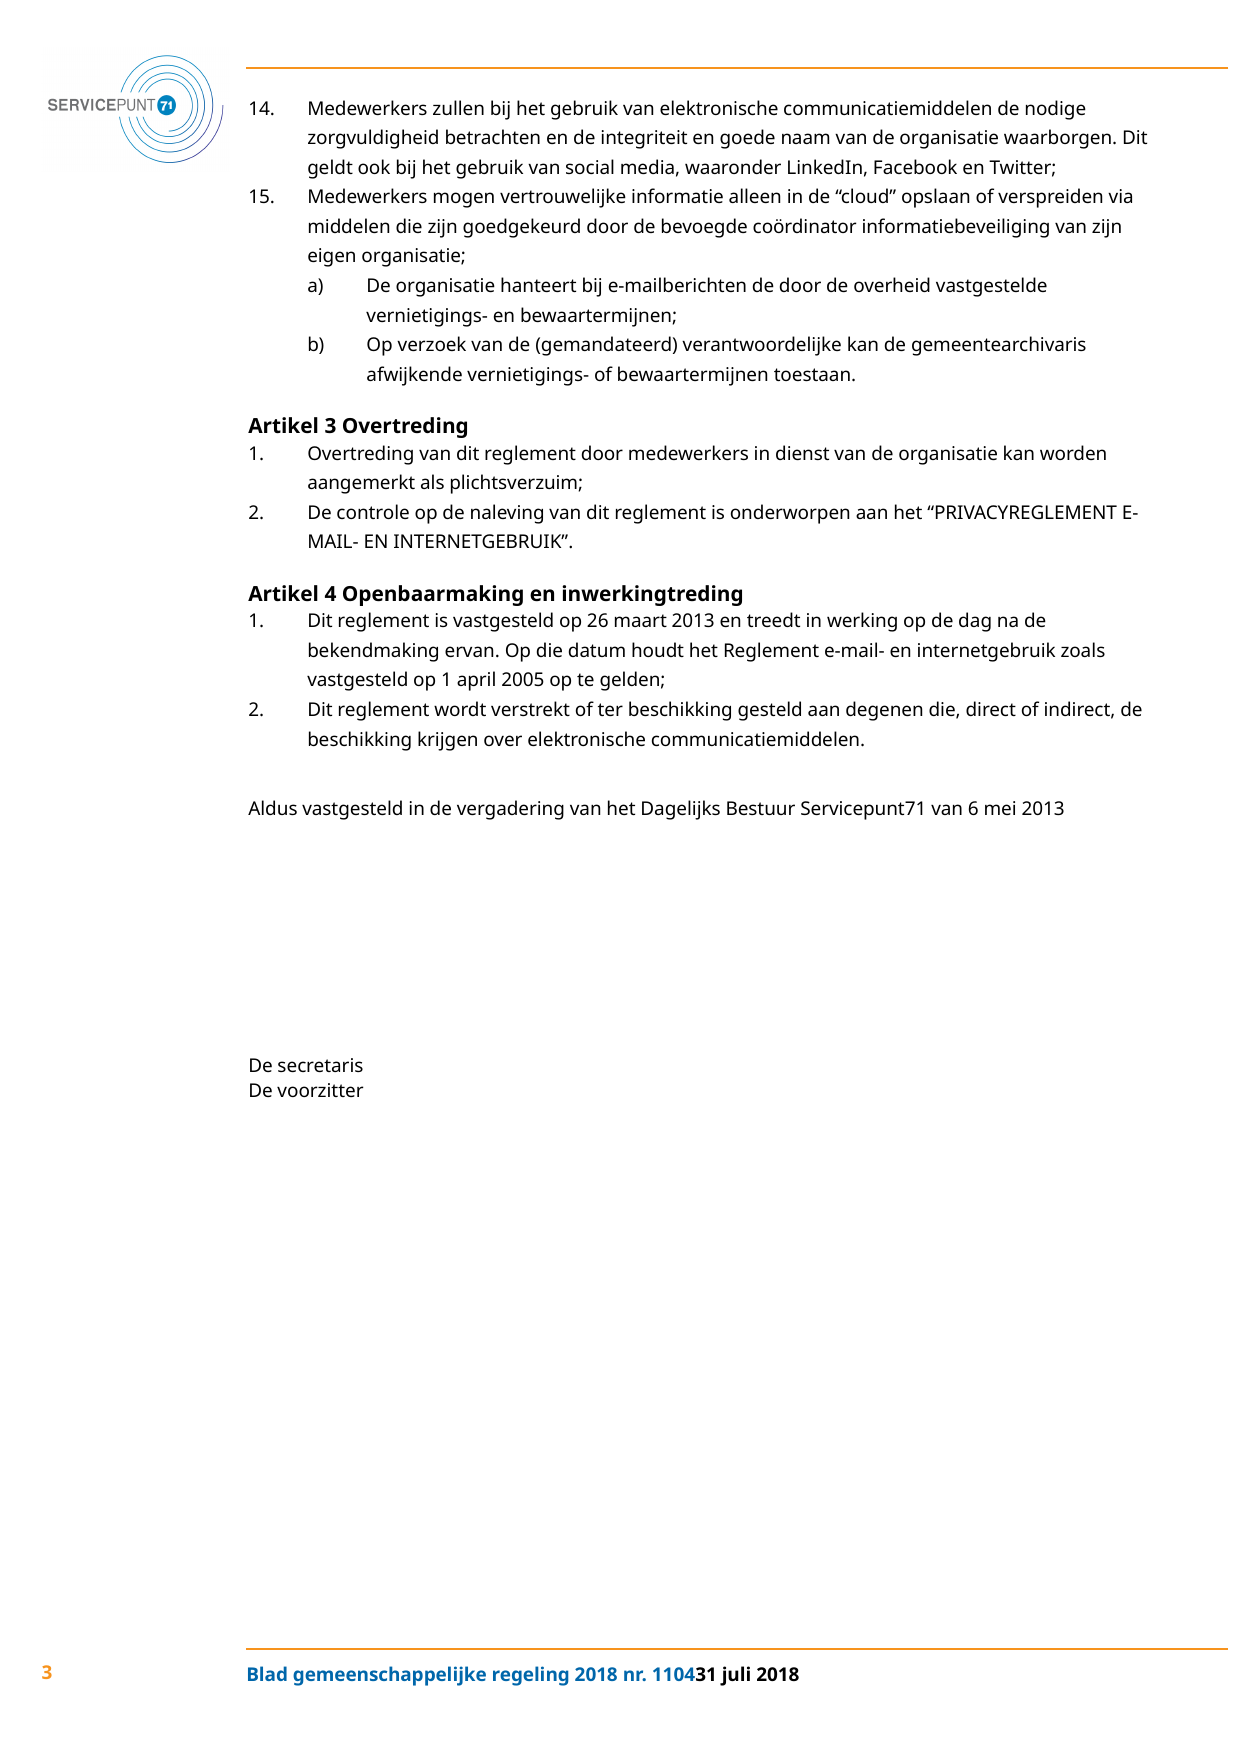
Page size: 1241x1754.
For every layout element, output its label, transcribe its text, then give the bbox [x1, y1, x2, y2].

text Artikel 4 Openbaarmaking en inwerkingtreding [248, 579, 1152, 607]
text Artikel 3 Overtreding [248, 411, 1152, 440]
list Medewerkers zullen bij het gebruik van elektronische communicatiemiddelen de nodige zorgvuldigheid betrachten en de integriteit en goede naam van de organisatie waarborgen. Dit geldt ook bij het gebruik van social media, waaronder LinkedIn, Facebook en Twitter; [248, 95, 1152, 180]
list Medewerkers mogen vertrouwelijke informatie alleen in de “cloud” opslaan of verspreiden via middelen die zijn goedgekeurd door de bevoegde coördinator informatiebeveiliging van zijn eigen organisatie; [248, 183, 1152, 268]
list De organisatie hanteert bij e-mailberichten de door de overheid vastgestelde vernietigings- en bewaartermijnen; [307, 272, 1152, 328]
picture [41, 47, 231, 172]
list De controle op de naleving van dit reglement is onderworpen aan het “PRIVACYREGLEMENT E-MAIL- EN INTERNETGEBRUIK”. [248, 499, 1152, 554]
list Dit reglement is vastgesteld op 26 maart 2013 en treedt in werking op de dag na de bekendmaking ervan. Op die datum houdt het Reglement e-mail- en internetgebruik zoals vastgesteld op 1 april 2005 op te gelden; [248, 607, 1152, 692]
text De voorzitter [248, 1078, 1152, 1103]
list Dit reglement wordt verstrekt of ter beschikking gesteld aan degenen die, direct of indirect, de beschikking krijgen over elektronische communicatiemiddelen. [248, 696, 1152, 752]
text Aldus vastgesteld in de vergadering van het Dagelijks Bestuur Servicepunt71 van 6 mei 2013 [248, 795, 1152, 820]
list Overtreding van dit reglement door medewerkers in dienst van de organisatie kan worden aangemerkt als plichtsverzuim; [248, 440, 1152, 495]
text De secretaris [248, 1052, 1152, 1078]
list Op verzoek van de (gemandateerd) verantwoordelijke kan de gemeentearchivaris afwijkende vernietigings- of bewaartermijnen toestaan. [307, 331, 1152, 387]
